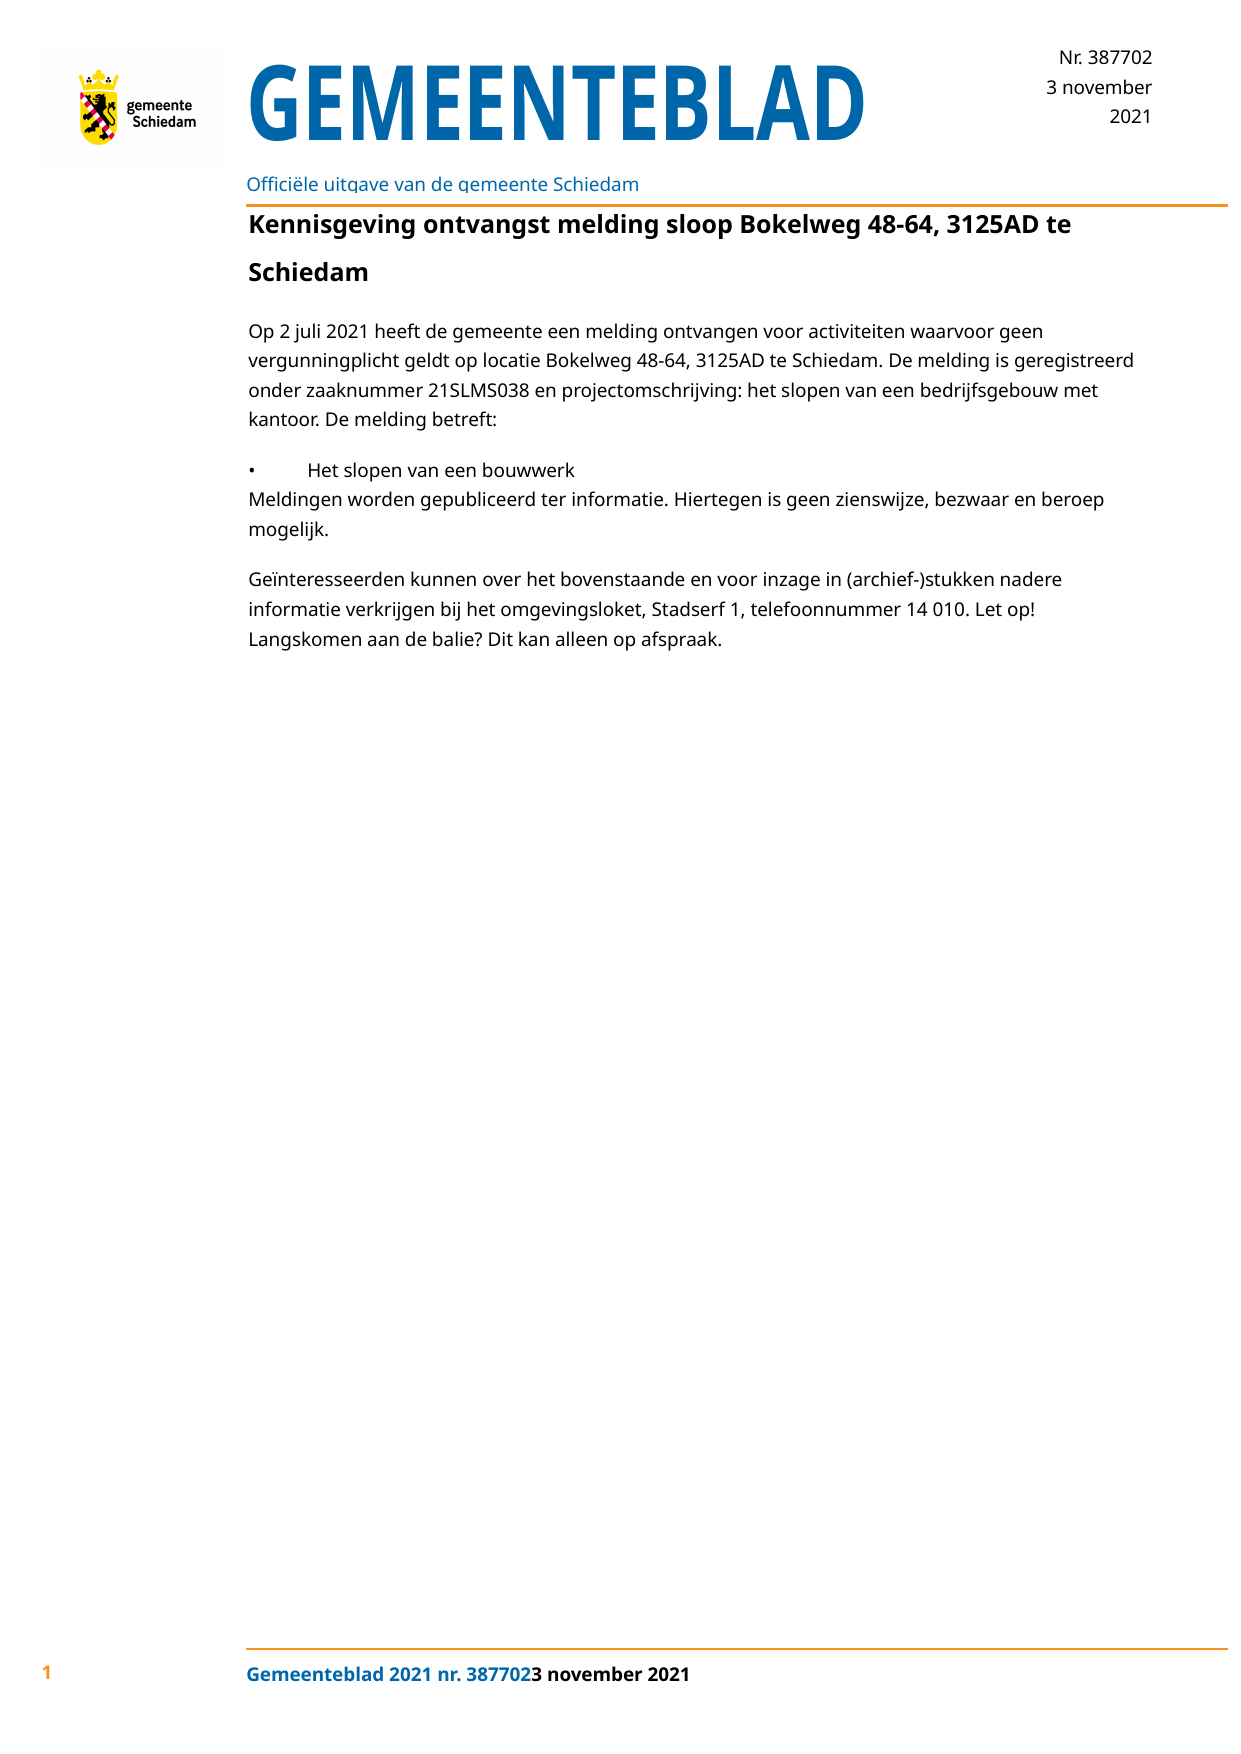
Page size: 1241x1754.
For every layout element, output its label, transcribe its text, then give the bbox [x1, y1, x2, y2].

picture [41, 47, 231, 172]
text Op 2 juli 2021 heeft de gemeente een melding ontvangen voor activiteiten waarvoor geen vergunningplicht geldt op locatie Bokelweg 48-64, 3125AD te Schiedam. De melding is geregistreerd onder zaaknummer 21SLMS038 en projectomschrijving: het slopen van een bedrijfsgebouw met kantoor. De melding betreft: [248, 318, 1152, 432]
text Geïnteresseerden kunnen over het bovenstaande en voor inzage in (archief-)stukken nadere informatie verkrijgen bij het omgevingsloket, Stadserf 1, telefoonnummer 14 010. Let op! Langskomen aan de balie? Dit kan alleen op afspraak. [248, 567, 1152, 652]
text Meldingen worden gepubliceerd ter informatie. Hiertegen is geen zienswijze, bezwaar en beroep mogelijk. [248, 487, 1152, 542]
list Het slopen van een bouwwerk [248, 457, 1152, 483]
text Kennisgeving ontvangst melding sloop Bokelweg 48-64, 3125AD te Schiedam [248, 207, 1152, 288]
